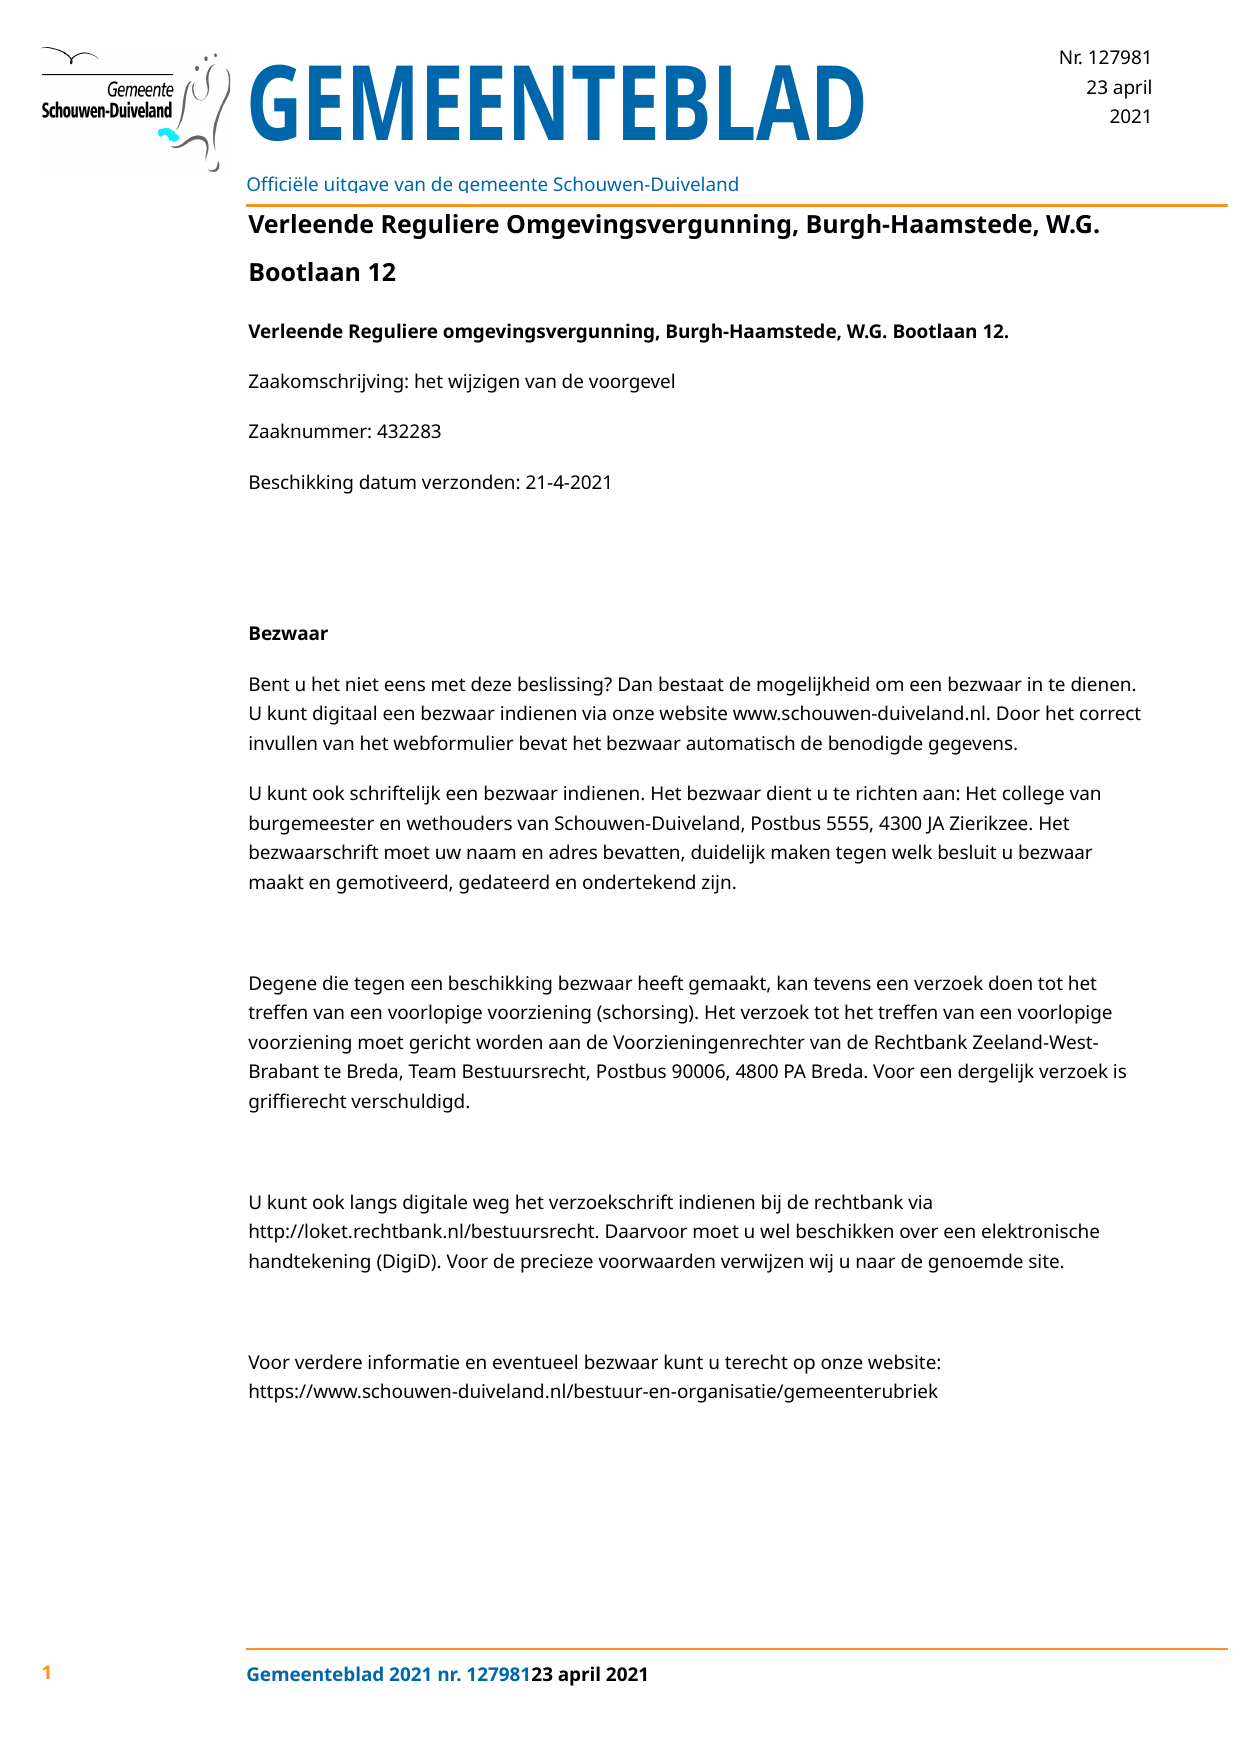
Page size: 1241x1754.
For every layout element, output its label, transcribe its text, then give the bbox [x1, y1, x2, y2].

text Voor verdere informatie en eventueel bezwaar kunt u terecht op onze website: https://www.schouwen-duiveland.nl/bestuur-en-organisatie/gemeenterubriek [248, 1349, 1152, 1404]
text Beschikking datum verzonden: 21-4-2021 [248, 469, 1152, 495]
text U kunt ook schriftelijk een bezwaar indienen. Het bezwaar dient u te richten aan: Het college van burgemeester en wethouders van Schouwen-Duiveland, Postbus 5555, 4300 JA Zierikzee. Het bezwaarschrift moet uw naam en adres bevatten, duidelijk maken tegen welk besluit u bezwaar maakt en gemotiveerd, gedateerd en ondertekend zijn. [248, 780, 1152, 895]
text Degene die tegen een beschikking bezwaar heeft gemaakt, kan tevens een verzoek doen tot het treffen van een voorlopige voorziening (schorsing). Het verzoek tot het treffen van een voorlopige voorziening moet gericht worden aan de Voorzieningenrechter van de Rechtbank Zeeland-West-Brabant te Breda, Team Bestuursrecht, Postbus 90006, 4800 PA Breda. Voor een dergelijk verzoek is griffierecht verschuldigd. [248, 970, 1152, 1114]
text U kunt ook langs digitale weg het verzoekschrift indienen bij de rechtbank via http://loket.rechtbank.nl/bestuursrecht. Daarvoor moet u wel beschikken over een elektronische handtekening (DigiD). Voor de precieze voorwaarden verwijzen wij u naar de genoemde site. [248, 1189, 1152, 1274]
text Bezwaar [248, 620, 1152, 646]
text Zaaknummer: 432283 [248, 419, 1152, 444]
picture [41, 47, 231, 172]
text Verleende Reguliere Omgevingsvergunning, Burgh-Haamstede, W.G. Bootlaan 12 [248, 207, 1152, 288]
text Verleende Reguliere omgevingsvergunning, Burgh-Haamstede, W.G. Bootlaan 12. [248, 318, 1152, 344]
text Bent u het niet eens met deze beslissing? Dan bestaat de mogelijkheid om een bezwaar in te dienen. U kunt digitaal een bezwaar indienen via onze website www.schouwen-duiveland.nl. Door het correct invullen van het webformulier bevat het bezwaar automatisch de benodigde gegevens. [248, 671, 1152, 756]
text Zaakomschrijving: het wijzigen van de voorgevel [248, 368, 1152, 394]
